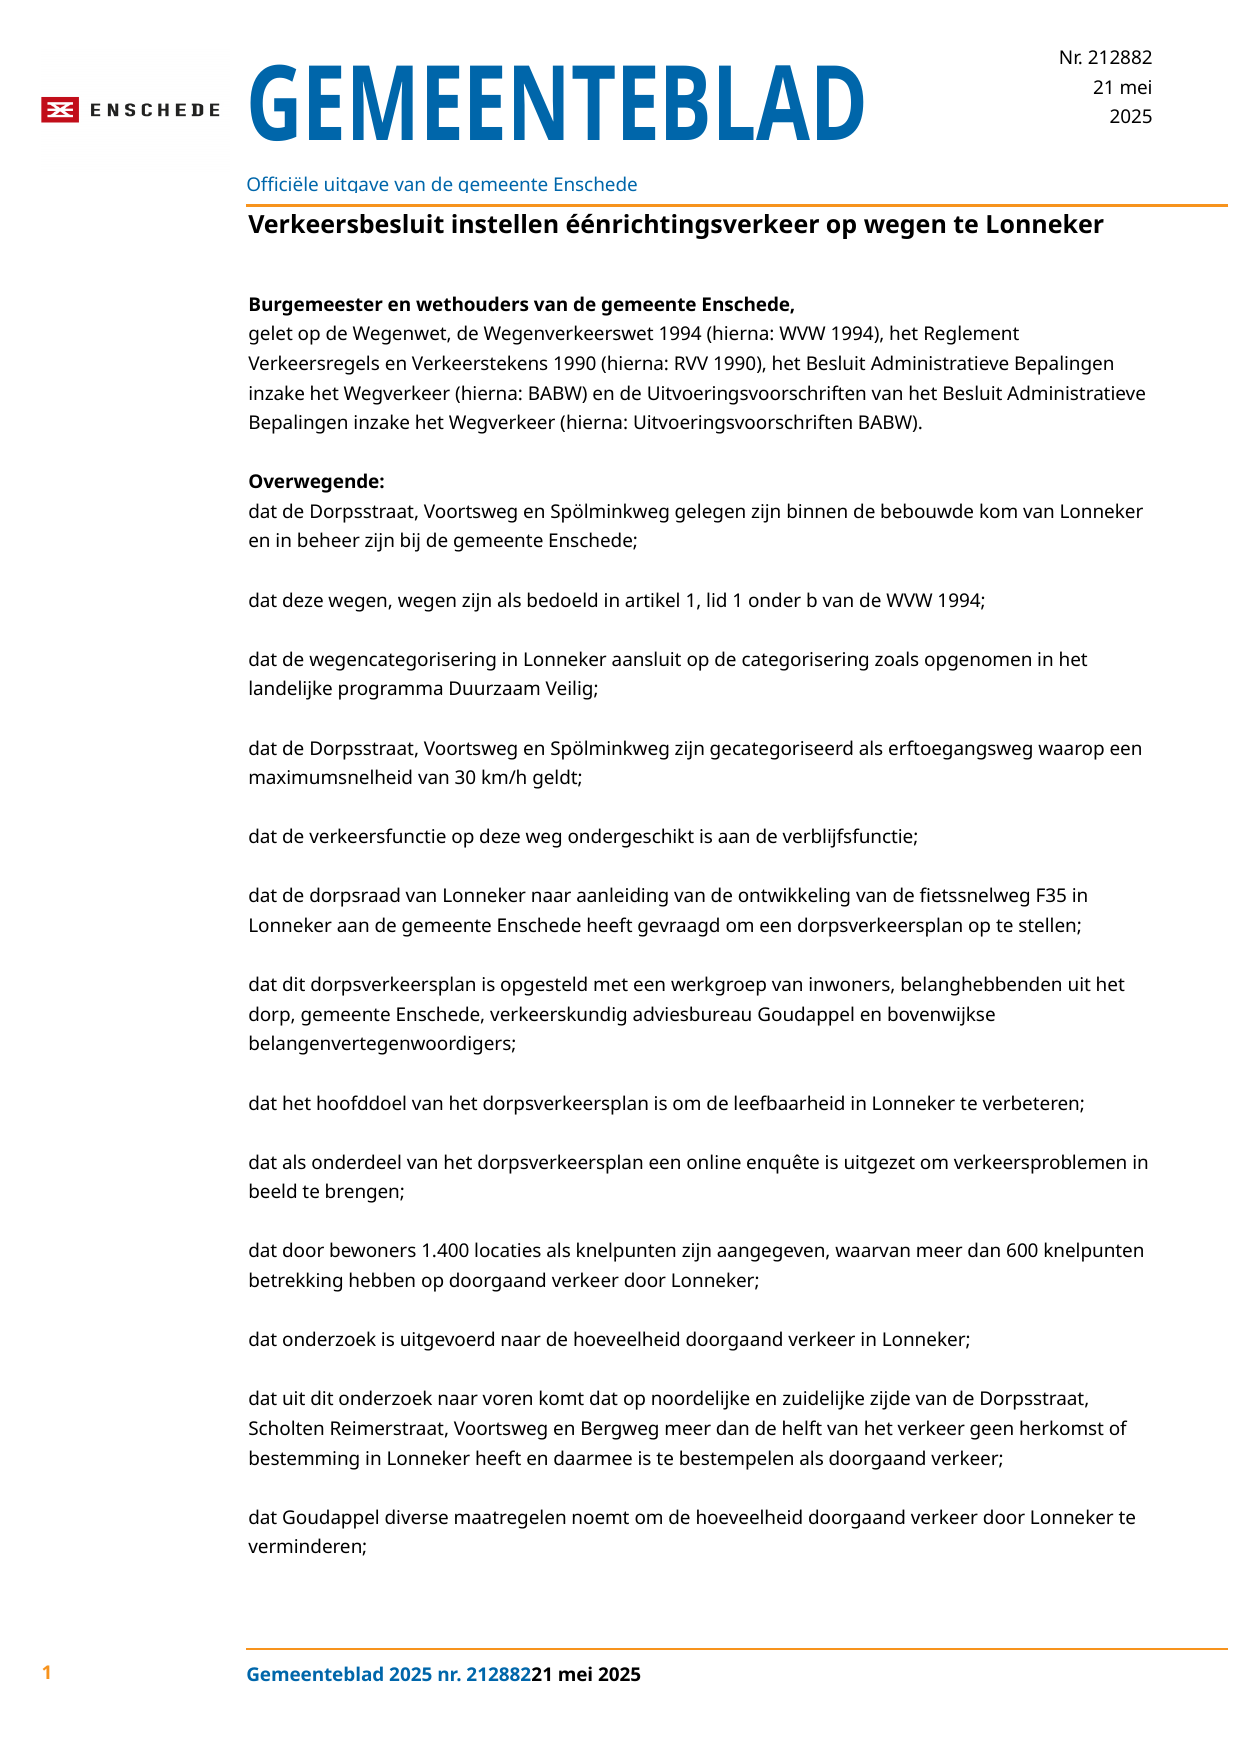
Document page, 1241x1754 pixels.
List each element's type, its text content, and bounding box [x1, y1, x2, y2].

text Overwegende: [248, 468, 1152, 494]
text Burgemeester en wethouders van de gemeente Enschede, [248, 291, 1152, 317]
text dat als onderdeel van het dorpsverkeersplan een online enquête is uitgezet om verkeersproblemen in beeld te brengen; [248, 1149, 1152, 1204]
text gelet op de Wegenwet, de Wegenverkeerswet 1994 (hierna: WVW 1994), het Reglement Verkeersregels en Verkeerstekens 1990 (hierna: RVV 1990), het Besluit Administratieve Bepalingen inzake het Wegverkeer (hierna: BABW) en de Uitvoeringsvoorschriften van het Besluit Administratieve Bepalingen inzake het Wegverkeer (hierna: Uitvoeringsvoorschriften BABW). [248, 321, 1152, 435]
text dat de Dorpsstraat, Voortsweg en Spölminkweg zijn gecategoriseerd als erftoegangsweg waarop een maximumsnelheid van 30 km/h geldt; [248, 735, 1152, 790]
text dat Goudappel diverse maatregelen noemt om de hoeveelheid doorgaand verkeer door Lonneker te verminderen; [248, 1504, 1152, 1559]
text dat uit dit onderzoek naar voren komt dat op noordelijke en zuidelijke zijde van de Dorpsstraat, Scholten Reimerstraat, Voortsweg en Bergweg meer dan de helft van het verkeer geen herkomst of bestemming in Lonneker heeft en daarmee is te bestempelen als doorgaand verkeer; [248, 1386, 1152, 1471]
text dat dit dorpsverkeersplan is opgesteld met een werkgroep van inwoners, belanghebbenden uit het dorp, gemeente Enschede, verkeerskundig adviesbureau Goudappel en bovenwijkse belangenvertegenwoordigers; [248, 971, 1152, 1056]
text dat door bewoners 1.400 locaties als knelpunten zijn aangegeven, waarvan meer dan 600 knelpunten betrekking hebben op doorgaand verkeer door Lonneker; [248, 1238, 1152, 1293]
text Verkeersbesluit instellen éénrichtingsverkeer op wegen te Lonneker [248, 207, 1152, 241]
picture [41, 47, 231, 172]
text dat de Dorpsstraat, Voortsweg en Spölminkweg gelegen zijn binnen de bebouwde kom van Lonneker en in beheer zijn bij de gemeente Enschede; [248, 498, 1152, 553]
text dat onderzoek is uitgevoerd naar de hoeveelheid doorgaand verkeer in Lonneker; [248, 1326, 1152, 1352]
text dat de wegencategorisering in Lonneker aansluit op de categorisering zoals opgenomen in het landelijke programma Duurzaam Veilig; [248, 646, 1152, 701]
text dat het hoofddoel van het dorpsverkeersplan is om de leefbaarheid in Lonneker te verbeteren; [248, 1090, 1152, 1116]
text dat de dorpsraad van Lonneker naar aanleiding van de ontwikkeling van de fietssnelweg F35 in Lonneker aan de gemeente Enschede heeft gevraagd om een dorpsverkeersplan op te stellen; [248, 883, 1152, 938]
text dat de verkeersfunctie op deze weg ondergeschikt is aan de verblijfsfunctie; [248, 823, 1152, 849]
text dat deze wegen, wegen zijn als bedoeld in artikel 1, lid 1 onder b van de WVW 1994; [248, 587, 1152, 613]
